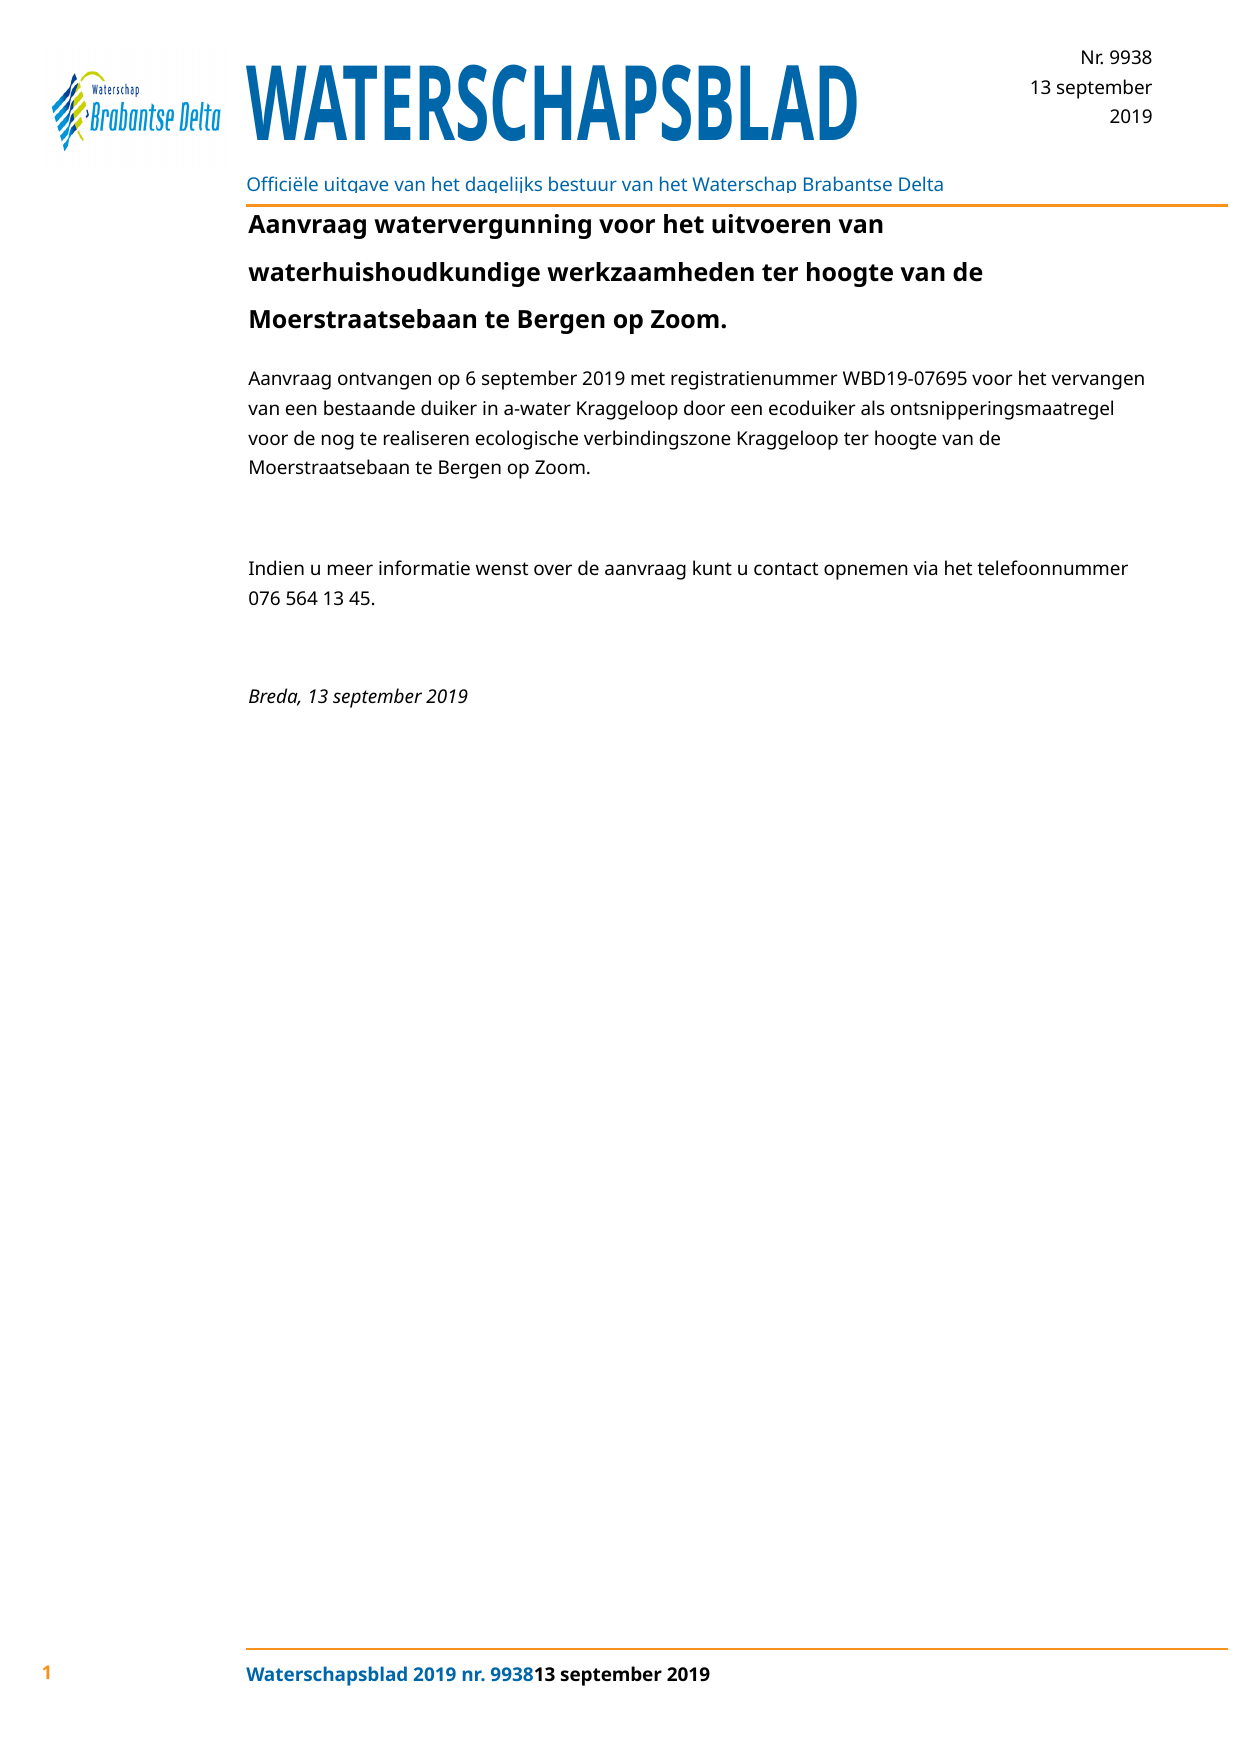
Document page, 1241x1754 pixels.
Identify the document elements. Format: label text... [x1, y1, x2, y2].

text Aanvraag watervergunning voor het uitvoeren van waterhuishoudkundige werkzaamheden ter hoogte van de Moerstraatsebaan te Bergen op Zoom. [248, 207, 1152, 336]
text Breda, 13 september 2019 [248, 683, 1152, 709]
text Indien u meer informatie wenst over de aanvraag kunt u contact opnemen via het telefoonnummer 076 564 13 45. [248, 555, 1152, 610]
text Aanvraag ontvangen op 6 september 2019 met registratienummer WBD19-07695 voor het vervangen van een bestaande duiker in a-water Kraggeloop door een ecoduiker als ontsnipperingsmaatregel voor de nog te realiseren ecologische verbindingszone Kraggeloop ter hoogte van de Moerstraatsebaan te Bergen op Zoom. [248, 366, 1152, 480]
picture [41, 47, 231, 172]
